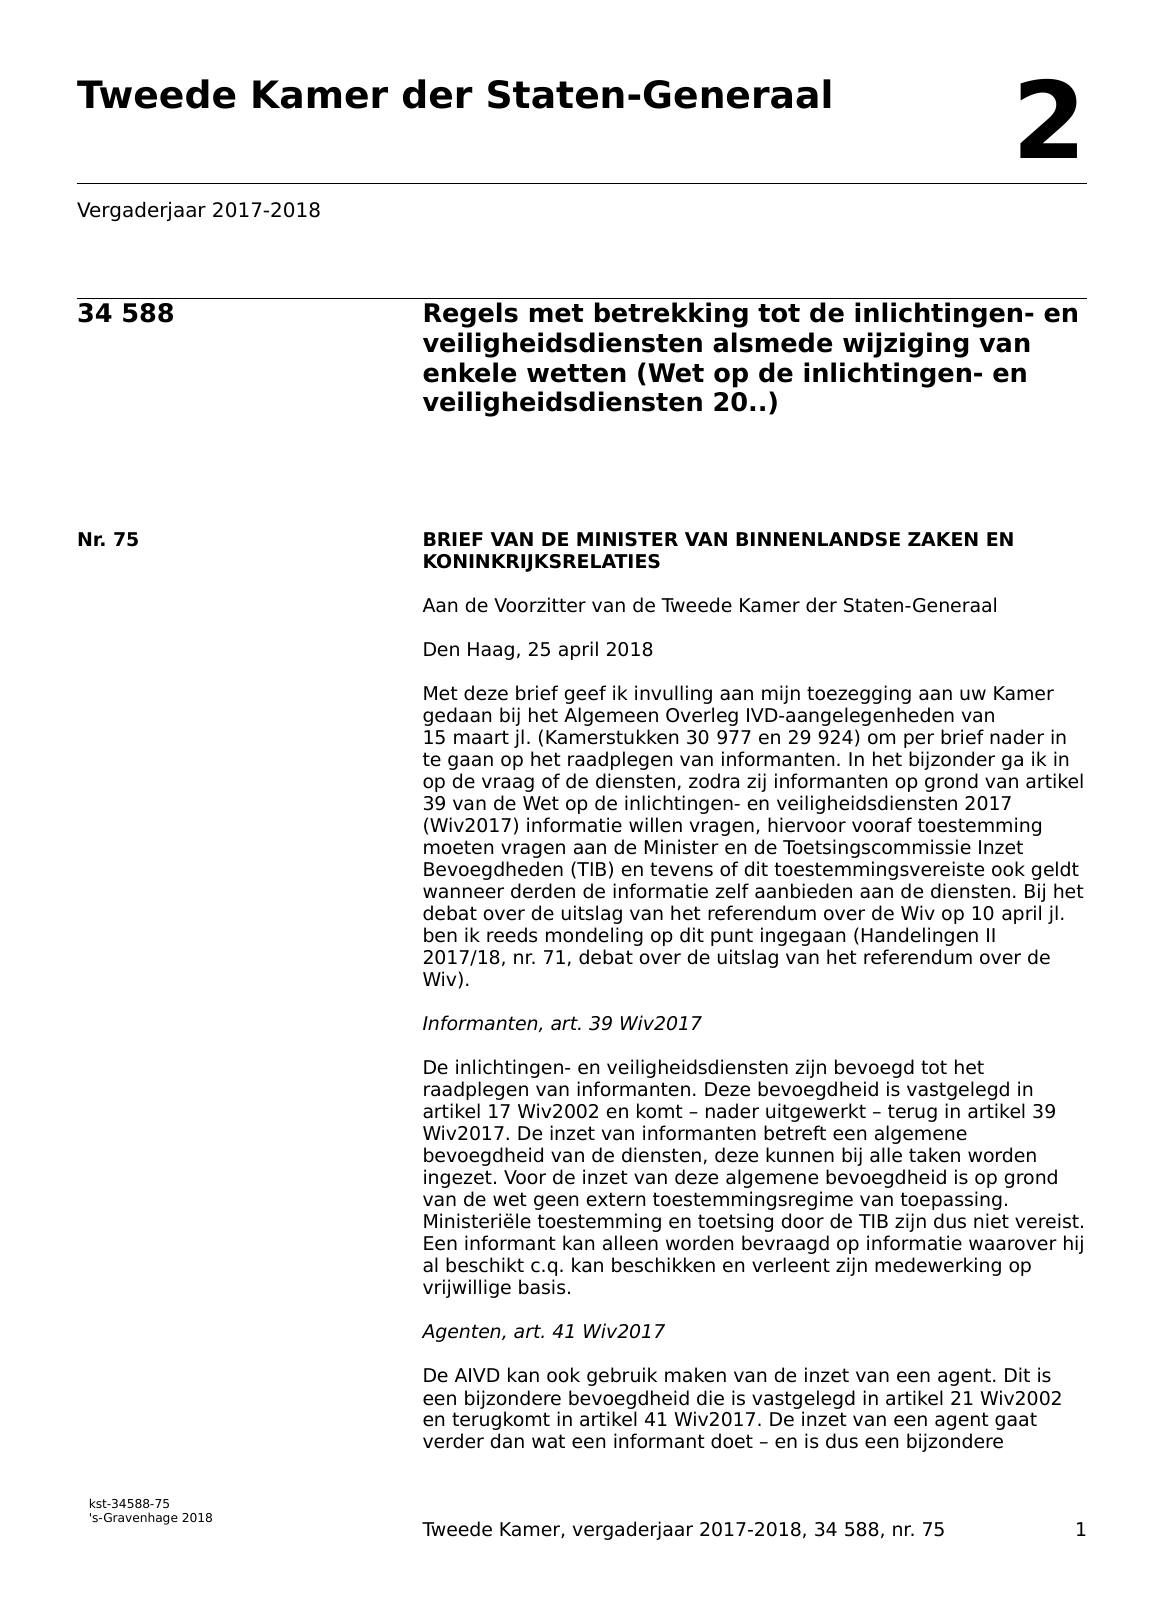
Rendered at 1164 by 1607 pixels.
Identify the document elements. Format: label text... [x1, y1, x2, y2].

subtitle Agenten, art. 41 Wiv2017 [422, 1321, 1087, 1343]
text kst-34588-75 [88, 1497, 323, 1511]
subtitle 34 588 Regels met betrekking tot de inlichtingen- en veiligheidsdiensten alsmede wijziging van enkele wetten (Wet op de inlichtingen- en veiligheidsdiensten 20..) [77, 299, 1087, 418]
text Den Haag, 25 april 2018 [422, 639, 1087, 661]
subtitle Nr. 75 BRIEF VAN DE MINISTER VAN BINNENLANDSE ZAKEN EN KONINKRIJKSRELATIES [77, 529, 1087, 573]
table_header Tweede Kamer der Staten-Generaal [77, 59, 886, 183]
text Aan de Voorzitter van de Tweede Kamer der Staten-Generaal [422, 595, 1087, 617]
text De AIVD kan ook gebruik maken van de inzet van een agent. Dit is een bijzondere bevoegdheid die is vastgelegd in artikel 21 Wiv2002 en terugkomt in artikel 41 Wiv2017. De inzet van een agent gaat verder dan wat een informant doet – en is dus een bijzondere [422, 1365, 1087, 1453]
text De inlichtingen- en veiligheidsdiensten zijn bevoegd tot het raadplegen van informanten. Deze bevoegdheid is vastgelegd in artikel 17 Wiv2002 en komt – nader uitgewerkt – terug in artikel 39 Wiv2017. De inzet van informanten betreft een algemene bevoegdheid van de diensten, deze kunnen bij alle taken worden ingezet. Voor de inzet van deze algemene bevoegdheid is op grond van de wet geen extern toestemmingsregime van toepassing. Ministeriële toestemming en toetsing door de TIB zijn dus niet vereist. Een informant kan alleen worden bevraagd op informatie waarover hij al beschikt c.q. kan beschikken en verleent zijn medewerking op vrijwillige basis. [422, 1057, 1087, 1299]
text 's-Gravenhage 2018 [88, 1511, 323, 1525]
table_cell Vergaderjaar 2017-2018 [77, 184, 1087, 298]
text Met deze brief geef ik invulling aan mijn toezegging aan uw Kamer gedaan bij het Algemeen Overleg IVD-aangelegenheden van 15 maart jl. (Kamerstukken 30 977 en 29 924) om per brief nader in te gaan op het raadplegen van informanten. In het bijzonder ga ik in op de vraag of de diensten, zodra zij informanten op grond van artikel 39 van de Wet op de inlichtingen- en veiligheidsdiensten 2017 (Wiv2017) informatie willen vragen, hiervoor vooraf toestemming moeten vragen aan de Minister en de Toetsingscommissie Inzet Bevoegdheden (TIB) en tevens of dit toestemmingsvereiste ook geldt wanneer derden de informatie zelf aanbieden aan de diensten. Bij het debat over de uitslag van het referendum over de Wiv op 10 april jl. ben ik reeds mondeling op dit punt ingegaan (Handelingen II 2017/18, nr. 71, debat over de uitslag van het referendum over de Wiv). [422, 683, 1087, 991]
table_header 2 [886, 59, 1087, 183]
subtitle Informanten, art. 39 Wiv2017 [422, 1013, 1087, 1035]
